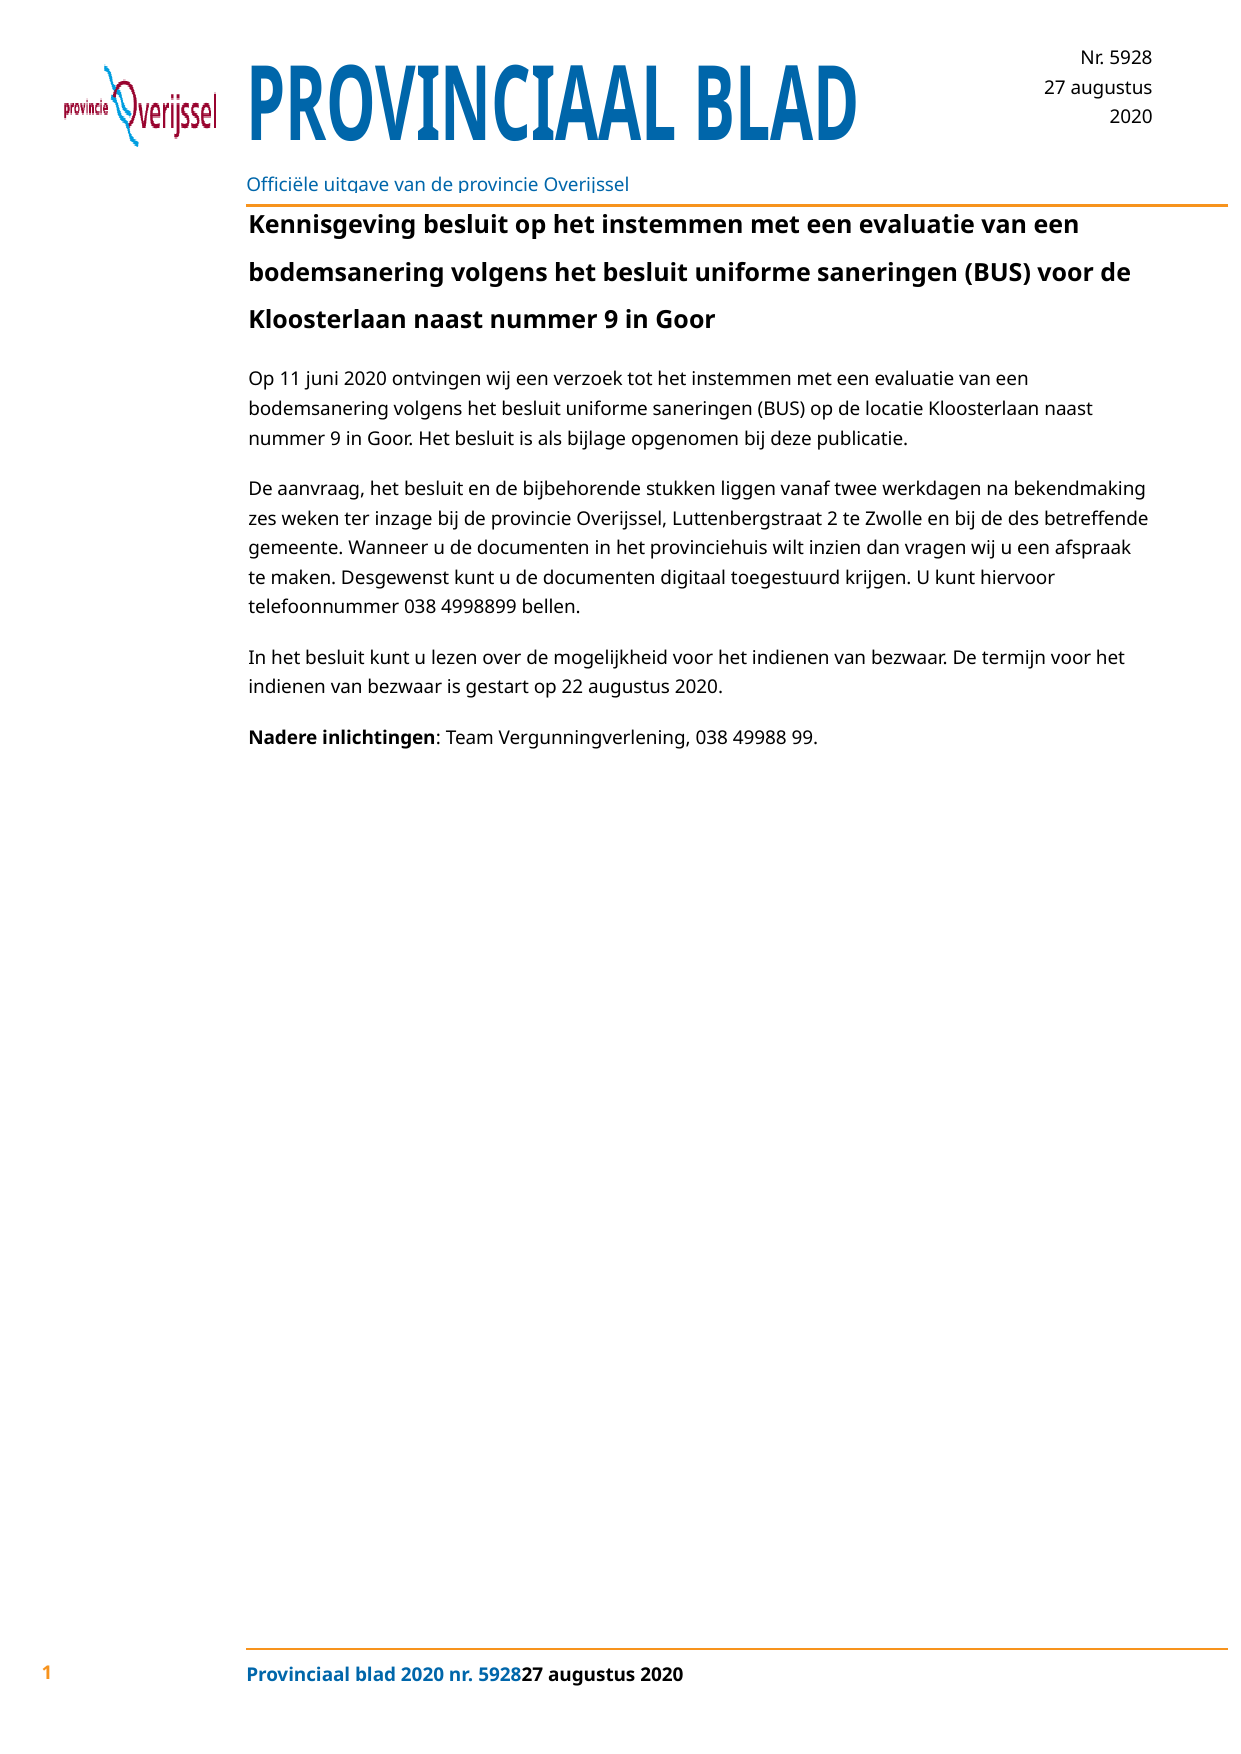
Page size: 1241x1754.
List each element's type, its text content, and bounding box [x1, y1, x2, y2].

text Op 11 juni 2020 ontvingen wij een verzoek tot het instemmen met een evaluatie van een bodemsanering volgens het besluit uniforme saneringen (BUS) op de locatie Kloosterlaan naast nummer 9 in Goor. Het besluit is als bijlage opgenomen bij deze publicatie. [248, 366, 1152, 450]
text Nadere inlichtingen: Team Vergunningverlening, 038 49988 99. [248, 724, 1152, 749]
text Kennisgeving besluit op het instemmen met een evaluatie van een bodemsanering volgens het besluit uniforme saneringen (BUS) voor de Kloosterlaan naast nummer 9 in Goor [248, 207, 1152, 336]
text De aanvraag, het besluit en de bijbehorende stukken liggen vanaf twee werkdagen na bekendmaking zes weken ter inzage bij de provincie Overijssel, Luttenbergstraat 2 te Zwolle en bij de des betreffende gemeente. Wanneer u de documenten in het provinciehuis wilt inzien dan vragen wij u een afspraak te maken. Desgewenst kunt u de documenten digitaal toegestuurd krijgen. U kunt hiervoor telefoonnummer 038 4998899 bellen. [248, 475, 1152, 619]
text In het besluit kunt u lezen over de mogelijkheid voor het indienen van bezwaar. De termijn voor het indienen van bezwaar is gestart op 22 augustus 2020. [248, 644, 1152, 699]
picture [41, 47, 231, 172]
